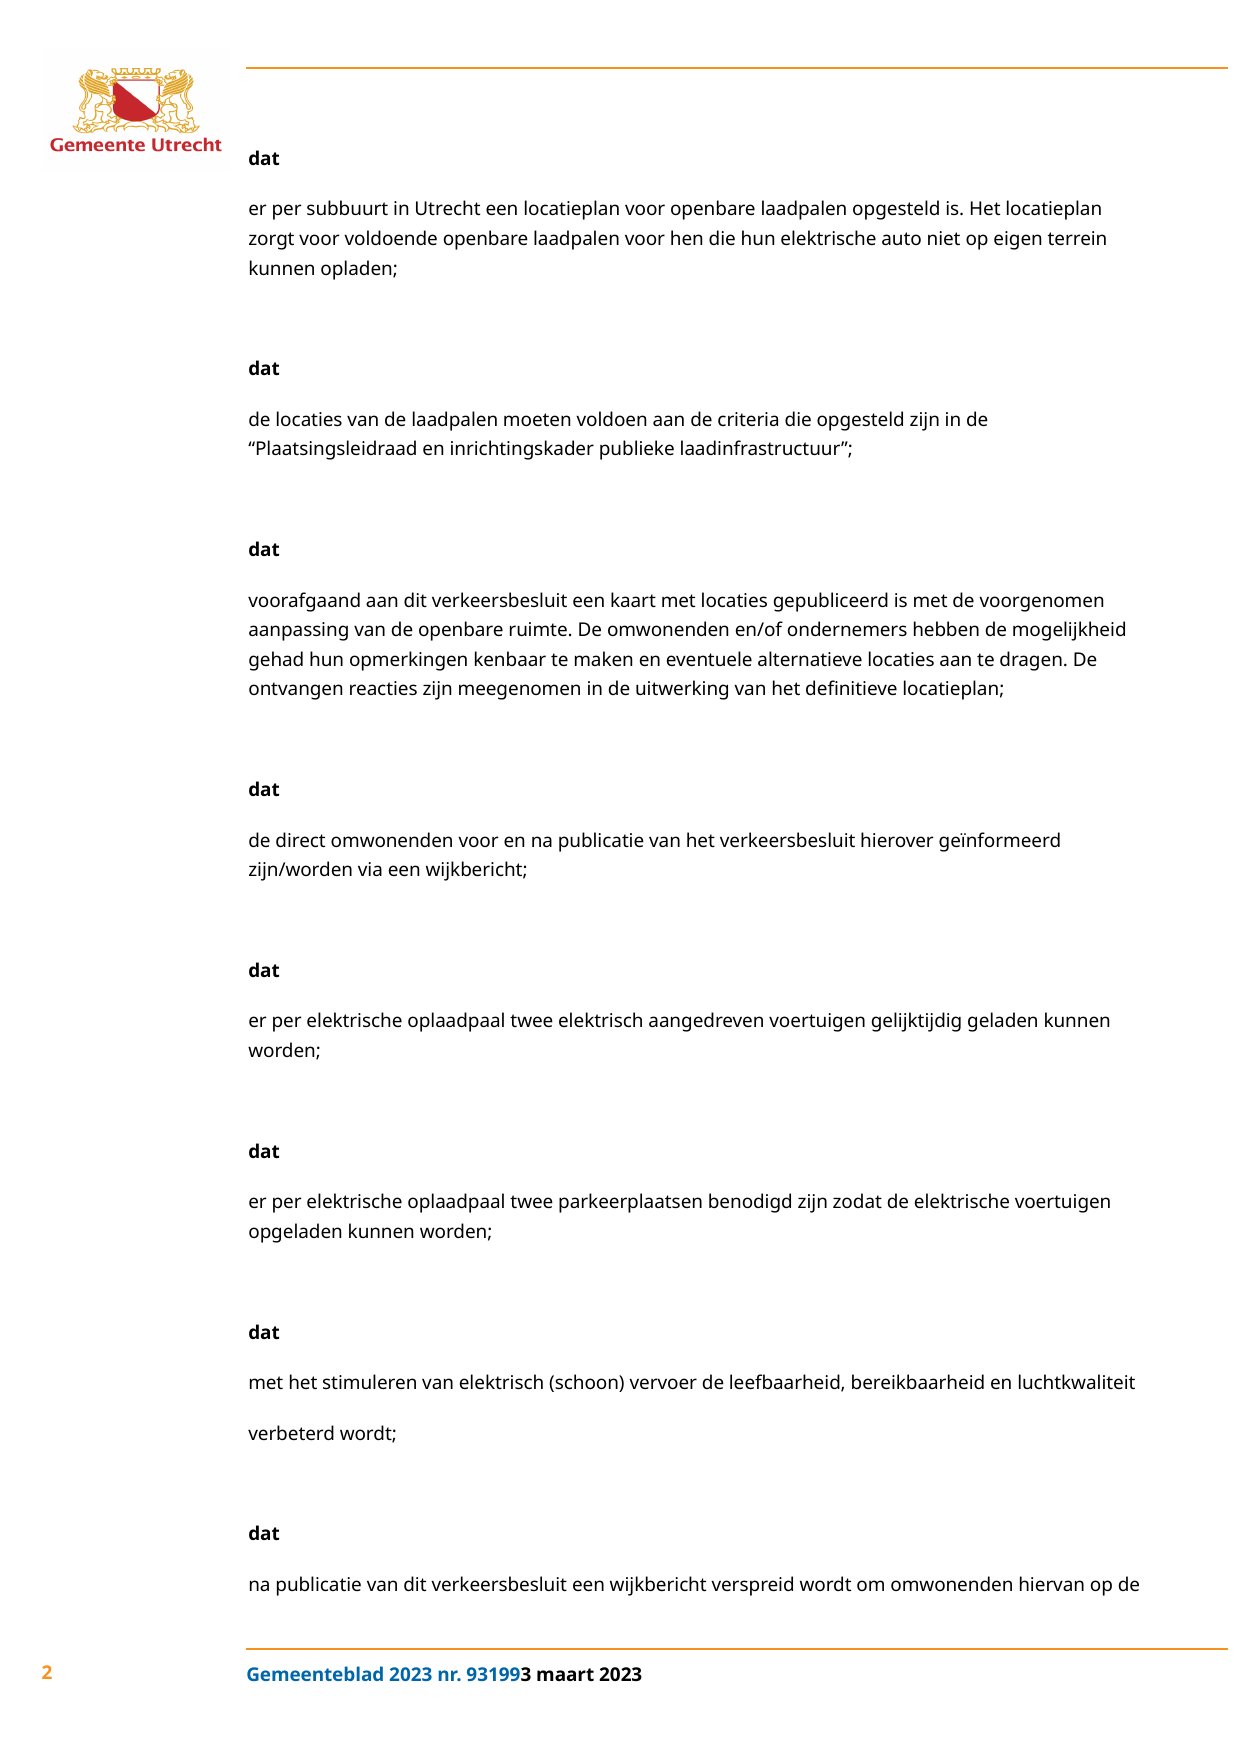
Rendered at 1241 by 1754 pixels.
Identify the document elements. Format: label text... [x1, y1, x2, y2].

text dat [248, 145, 1152, 171]
text dat [248, 1319, 1152, 1345]
text dat [248, 1521, 1152, 1546]
text dat [248, 957, 1152, 983]
text voorafgaand aan dit verkeersbesluit een kaart met locaties gepubliceerd is met de voorgenomen aanpassing van de openbare ruimte. De omwonenden en/of ondernemers hebben de mogelijkheid gehad hun opmerkingen kenbaar te maken en eventuele alternatieve locaties aan te dragen. De ontvangen reacties zijn meegenomen in de uitwerking van het definitieve locatieplan; [248, 587, 1152, 701]
text er per subbuurt in Utrecht een locatieplan voor openbare laadpalen opgesteld is. Het locatieplan zorgt voor voldoende openbare laadpalen voor hen die hun elektrische auto niet op eigen terrein kunnen opladen; [248, 196, 1152, 281]
text verbeterd wordt; [248, 1420, 1152, 1446]
text de locaties van de laadpalen moeten voldoen aan de criteria die opgesteld zijn in de “Plaatsingsleidraad en inrichtingskader publieke laadinfrastructuur”; [248, 406, 1152, 461]
text dat [248, 536, 1152, 562]
text dat [248, 776, 1152, 802]
text de direct omwonenden voor en na publicatie van het verkeersbesluit hierover geïnformeerd zijn/worden via een wijkbericht; [248, 827, 1152, 882]
text met het stimuleren van elektrisch (schoon) vervoer de leefbaarheid, bereikbaarheid en luchtkwaliteit [248, 1369, 1152, 1395]
text dat [248, 1138, 1152, 1164]
text na publicatie van dit verkeersbesluit een wijkbericht verspreid wordt om omwonenden hiervan op de [248, 1571, 1152, 1597]
text er per elektrische oplaadpaal twee parkeerplaatsen benodigd zijn zodat de elektrische voertuigen opgeladen kunnen worden; [248, 1188, 1152, 1244]
picture [41, 47, 231, 172]
text er per elektrische oplaadpaal twee elektrisch aangedreven voertuigen gelijktijdig geladen kunnen worden; [248, 1008, 1152, 1063]
text dat [248, 356, 1152, 381]
